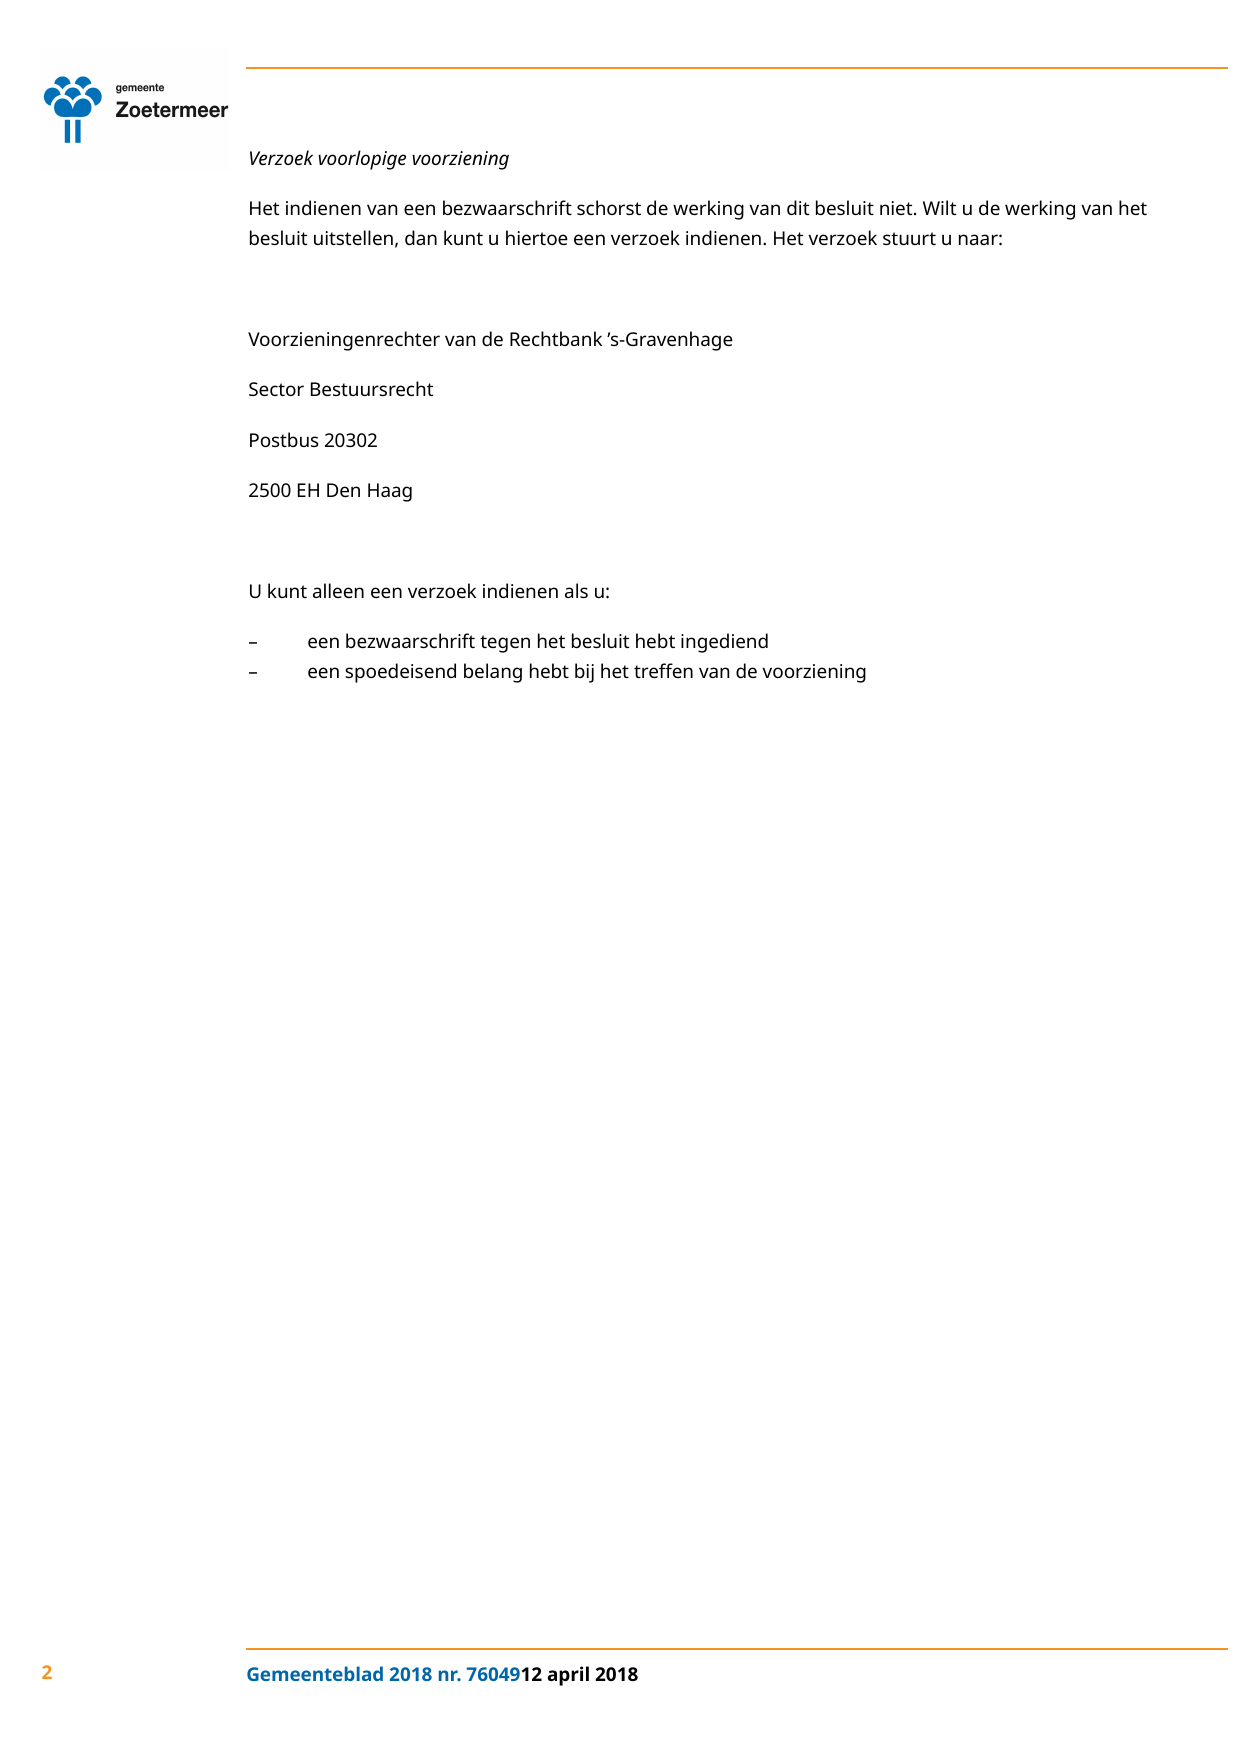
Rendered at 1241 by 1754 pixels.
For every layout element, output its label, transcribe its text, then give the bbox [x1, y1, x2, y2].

text Het indienen van een bezwaarschrift schorst de werking van dit besluit niet. Wilt u de werking van het besluit uitstellen, dan kunt u hiertoe een verzoek indienen. Het verzoek stuurt u naar: [248, 196, 1152, 251]
text 2500 EH Den Haag [248, 477, 1152, 503]
text Verzoek voorlopige voorziening [248, 145, 1152, 171]
list een spoedeisend belang hebt bij het treffen van de voorziening [248, 658, 1152, 684]
picture [41, 47, 231, 172]
text Postbus 20302 [248, 427, 1152, 453]
text Voorzieningenrechter van de Rechtbank ’s-Gravenhage [248, 326, 1152, 352]
text U kunt alleen een verzoek indienen als u: [248, 578, 1152, 604]
text Sector Bestuursrecht [248, 376, 1152, 402]
list een bezwaarschrift tegen het besluit hebt ingediend [248, 628, 1152, 654]
